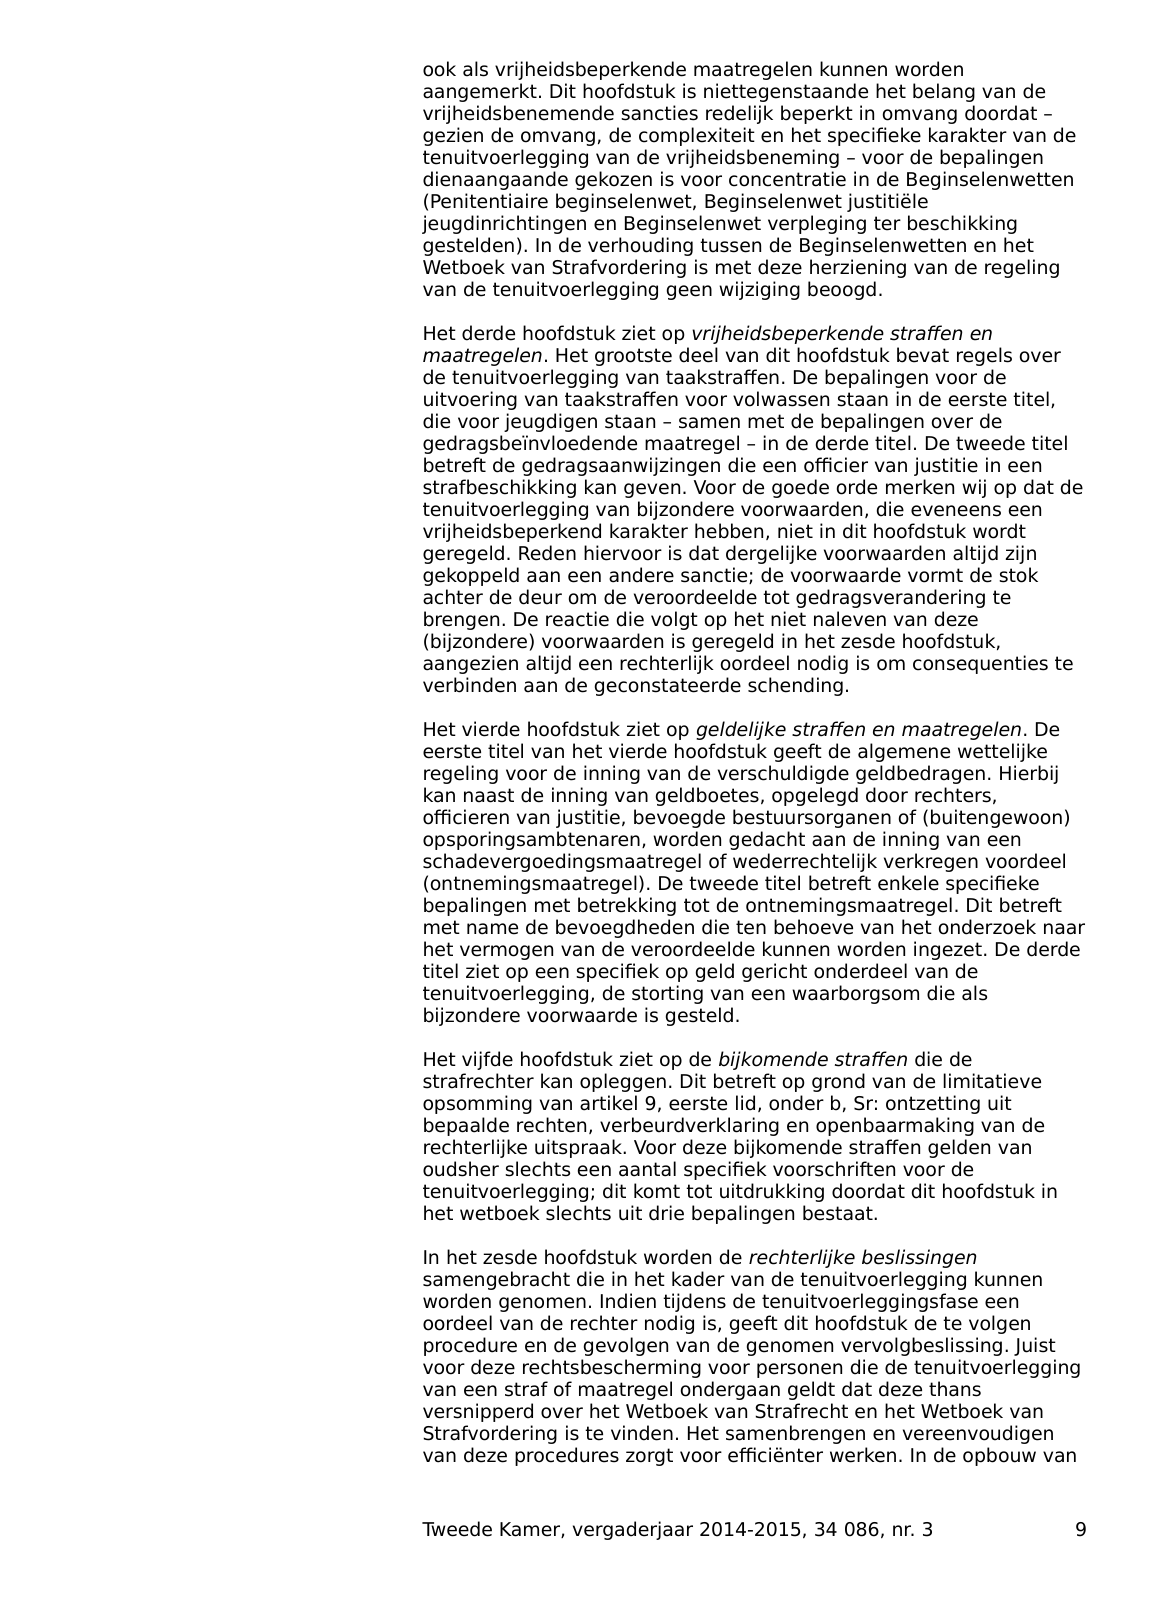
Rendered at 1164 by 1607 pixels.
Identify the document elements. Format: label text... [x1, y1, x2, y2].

text ook als vrijheidsbeperkende maatregelen kunnen worden aangemerkt. Dit hoofdstuk is niettegenstaande het belang van de vrijheidsbenemende sancties redelijk beperkt in omvang doordat – gezien de omvang, de complexiteit en het specifieke karakter van de tenuitvoerlegging van de vrijheidsbeneming – voor de bepalingen dienaangaande gekozen is voor concentratie in de Beginselenwetten (Penitentiaire beginselenwet, Beginselenwet justitiële jeugdinrichtingen en Beginselenwet verpleging ter beschikking gestelden). In de verhouding tussen de Beginselenwetten en het Wetboek van Strafvordering is met deze herziening van de regeling van de tenuitvoerlegging geen wijziging beoogd. [422, 59, 1087, 301]
text Het vijfde hoofdstuk ziet op de bijkomende straffen die de strafrechter kan opleggen. Dit betreft op grond van de limitatieve opsomming van artikel 9, eerste lid, onder b, Sr: ontzetting uit bepaalde rechten, verbeurdverklaring en openbaarmaking van de rechterlijke uitspraak. Voor deze bijkomende straffen gelden van oudsher slechts een aantal specifiek voorschriften voor de tenuitvoerlegging; dit komt tot uitdrukking doordat dit hoofdstuk in het wetboek slechts uit drie bepalingen bestaat. [422, 1049, 1087, 1224]
text In het zesde hoofdstuk worden de rechterlijke beslissingen samengebracht die in het kader van de tenuitvoerlegging kunnen worden genomen. Indien tijdens de tenuitvoerleggingsfase een oordeel van de rechter nodig is, geeft dit hoofdstuk de te volgen procedure en de gevolgen van de genomen vervolgbeslissing. Juist voor deze rechtsbescherming voor personen die de tenuitvoerlegging van een straf of maatregel ondergaan geldt dat deze thans versnipperd over het Wetboek van Strafrecht en het Wetboek van Strafvordering is te vinden. Het samenbrengen en vereenvoudigen van deze procedures zorgt voor efficiënter werken. In de opbouw van [422, 1247, 1087, 1467]
text Het derde hoofdstuk ziet op vrijheidsbeperkende straffen en maatregelen. Het grootste deel van dit hoofdstuk bevat regels over de tenuitvoerlegging van taakstraffen. De bepalingen voor de uitvoering van taakstraffen voor volwassen staan in de eerste titel, die voor jeugdigen staan – samen met de bepalingen over de gedragsbeïnvloedende maatregel – in de derde titel. De tweede titel betreft de gedragsaanwijzingen die een officier van justitie in een strafbeschikking kan geven. Voor de goede orde merken wij op dat de tenuitvoerlegging van bijzondere voorwaarden, die eveneens een vrijheidsbeperkend karakter hebben, niet in dit hoofdstuk wordt geregeld. Reden hiervoor is dat dergelijke voorwaarden altijd zijn gekoppeld aan een andere sanctie; de voorwaarde vormt de stok achter de deur om de veroordeelde tot gedragsverandering te brengen. De reactie die volgt op het niet naleven van deze (bijzondere) voorwaarden is geregeld in het zesde hoofdstuk, aangezien altijd een rechterlijk oordeel nodig is om consequenties te verbinden aan de geconstateerde schending. [422, 323, 1087, 697]
text Het vierde hoofdstuk ziet op geldelijke straffen en maatregelen. De eerste titel van het vierde hoofdstuk geeft de algemene wettelijke regeling voor de inning van de verschuldigde geldbedragen. Hierbij kan naast de inning van geldboetes, opgelegd door rechters, officieren van justitie, bevoegde bestuursorganen of (buitengewoon) opsporingsambtenaren, worden gedacht aan de inning van een schadevergoedingsmaatregel of wederrechtelijk verkregen voordeel (ontnemingsmaatregel). De tweede titel betreft enkele specifieke bepalingen met betrekking tot de ontnemingsmaatregel. Dit betreft met name de bevoegdheden die ten behoeve van het onderzoek naar het vermogen van de veroordeelde kunnen worden ingezet. De derde titel ziet op een specifiek op geld gericht onderdeel van de tenuitvoerlegging, de storting van een waarborgsom die als bijzondere voorwaarde is gesteld. [422, 719, 1087, 1027]
